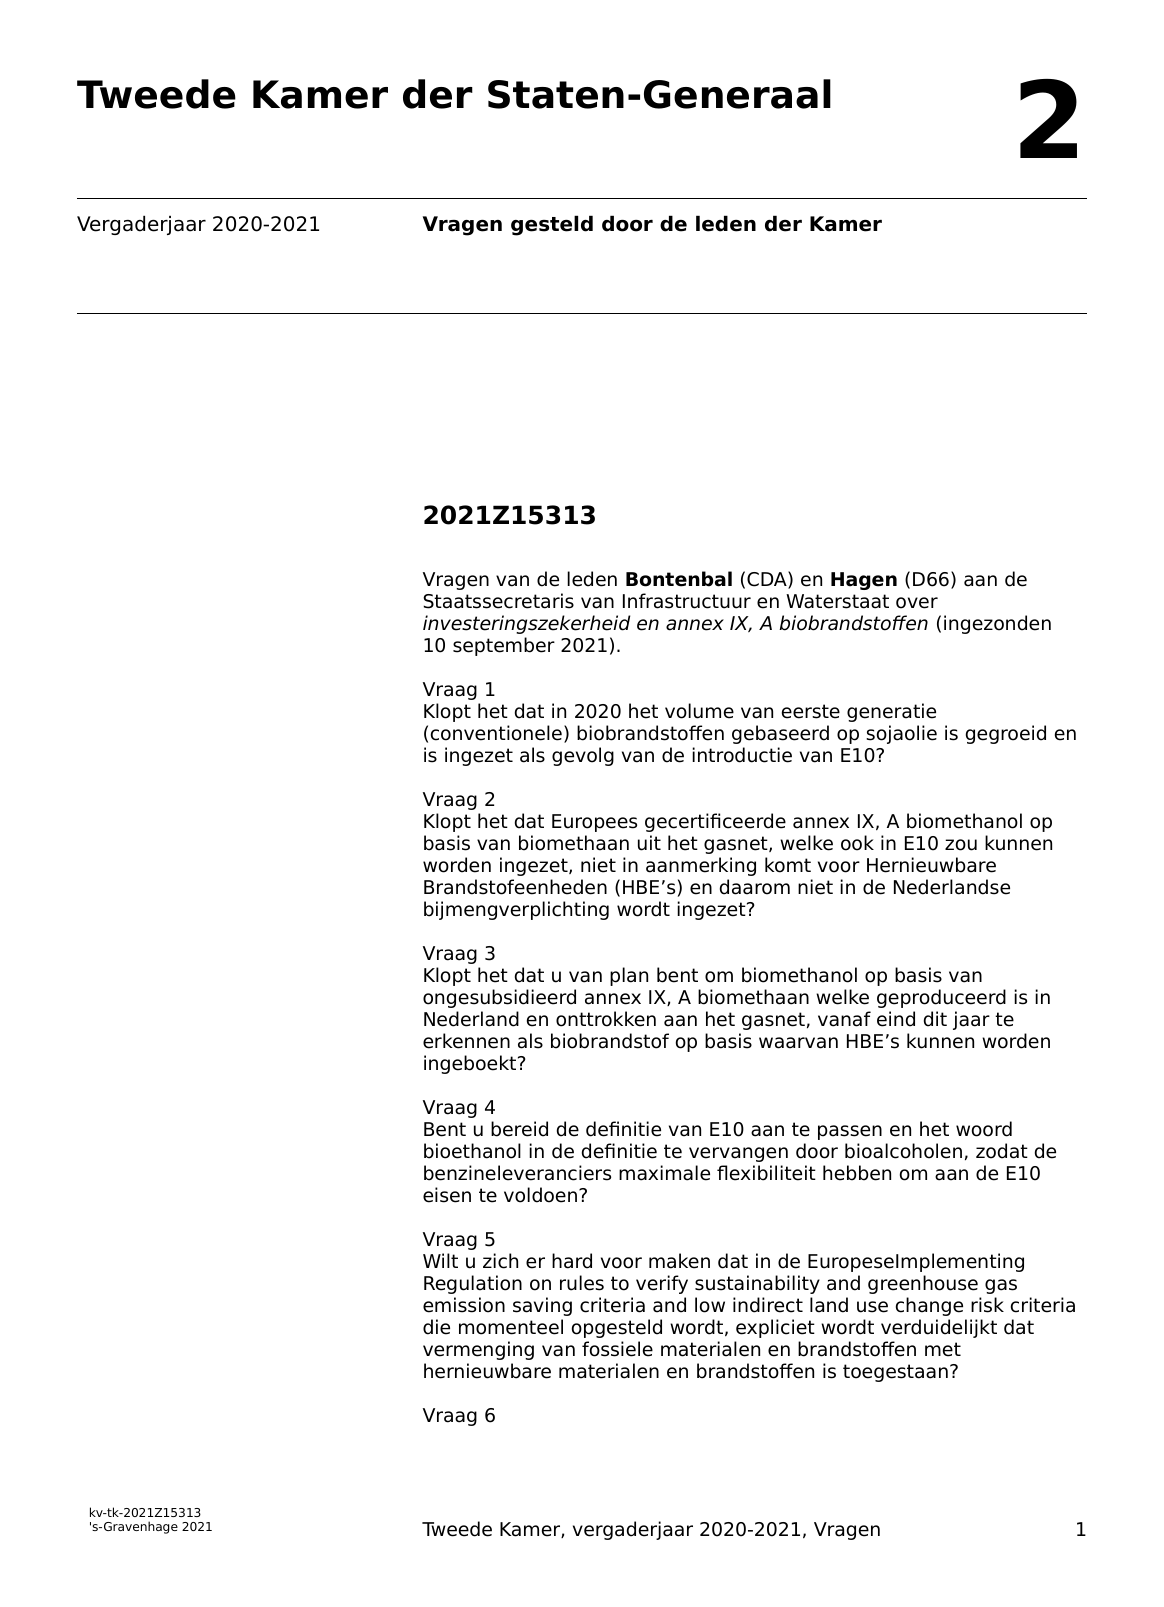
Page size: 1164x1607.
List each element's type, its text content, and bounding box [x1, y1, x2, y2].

text Vragen van de leden Bontenbal (CDA) en Hagen (D66) aan de Staatssecretaris van Infrastructuur en Waterstaat over investeringszekerheid en annex IX, A biobrandstoffen (ingezonden 10 september 2021). [422, 569, 1087, 657]
text 's-Gravenhage 2021 [88, 1520, 323, 1534]
text Klopt het dat u van plan bent om biomethanol op basis van ongesubsidieerd annex IX, A biomethaan welke geproduceerd is in Nederland en onttrokken aan het gasnet, vanaf eind dit jaar te erkennen als biobrandstof op basis waarvan HBE’s kunnen worden ingeboekt? [422, 965, 1087, 1075]
table_cell Vragen gesteld door de leden der Kamer [422, 199, 1087, 313]
text Vraag 1 [422, 679, 1087, 701]
text 2021Z15313 [422, 501, 1087, 531]
table_header 2 [886, 59, 1087, 198]
text Klopt het dat in 2020 het volume van eerste generatie (conventionele) biobrandstoffen gebaseerd op sojaolie is gegroeid en is ingezet als gevolg van de introductie van E10? [422, 701, 1087, 767]
text Vraag 3 [422, 943, 1087, 965]
text Wilt u zich er hard voor maken dat in de EuropeseImplementing Regulation on rules to verify sustainability and greenhouse gas emission saving criteria and low indirect land use change risk criteria die momenteel opgesteld wordt, expliciet wordt verduidelijkt dat vermenging van fossiele materialen en brandstoffen met hernieuwbare materialen en brandstoffen is toegestaan? [422, 1251, 1087, 1383]
text Vraag 2 [422, 789, 1087, 811]
text Bent u bereid de definitie van E10 aan te passen en het woord bioethanol in de definitie te vervangen door bioalcoholen, zodat de benzineleveranciers maximale flexibiliteit hebben om aan de E10 eisen te voldoen? [422, 1119, 1087, 1207]
table_header Tweede Kamer der Staten-Generaal [77, 59, 886, 198]
text Vraag 4 [422, 1097, 1087, 1119]
text Vraag 6 [422, 1405, 1087, 1427]
text Vraag 5 [422, 1229, 1087, 1251]
text Klopt het dat Europees gecertificeerde annex IX, A biomethanol op basis van biomethaan uit het gasnet, welke ook in E10 zou kunnen worden ingezet, niet in aanmerking komt voor Hernieuwbare Brandstofeenheden (HBE’s) en daarom niet in de Nederlandse bijmengverplichting wordt ingezet? [422, 811, 1087, 921]
text kv-tk-2021Z15313 [88, 1506, 323, 1520]
table_cell Vergaderjaar 2020-2021 [77, 199, 422, 313]
